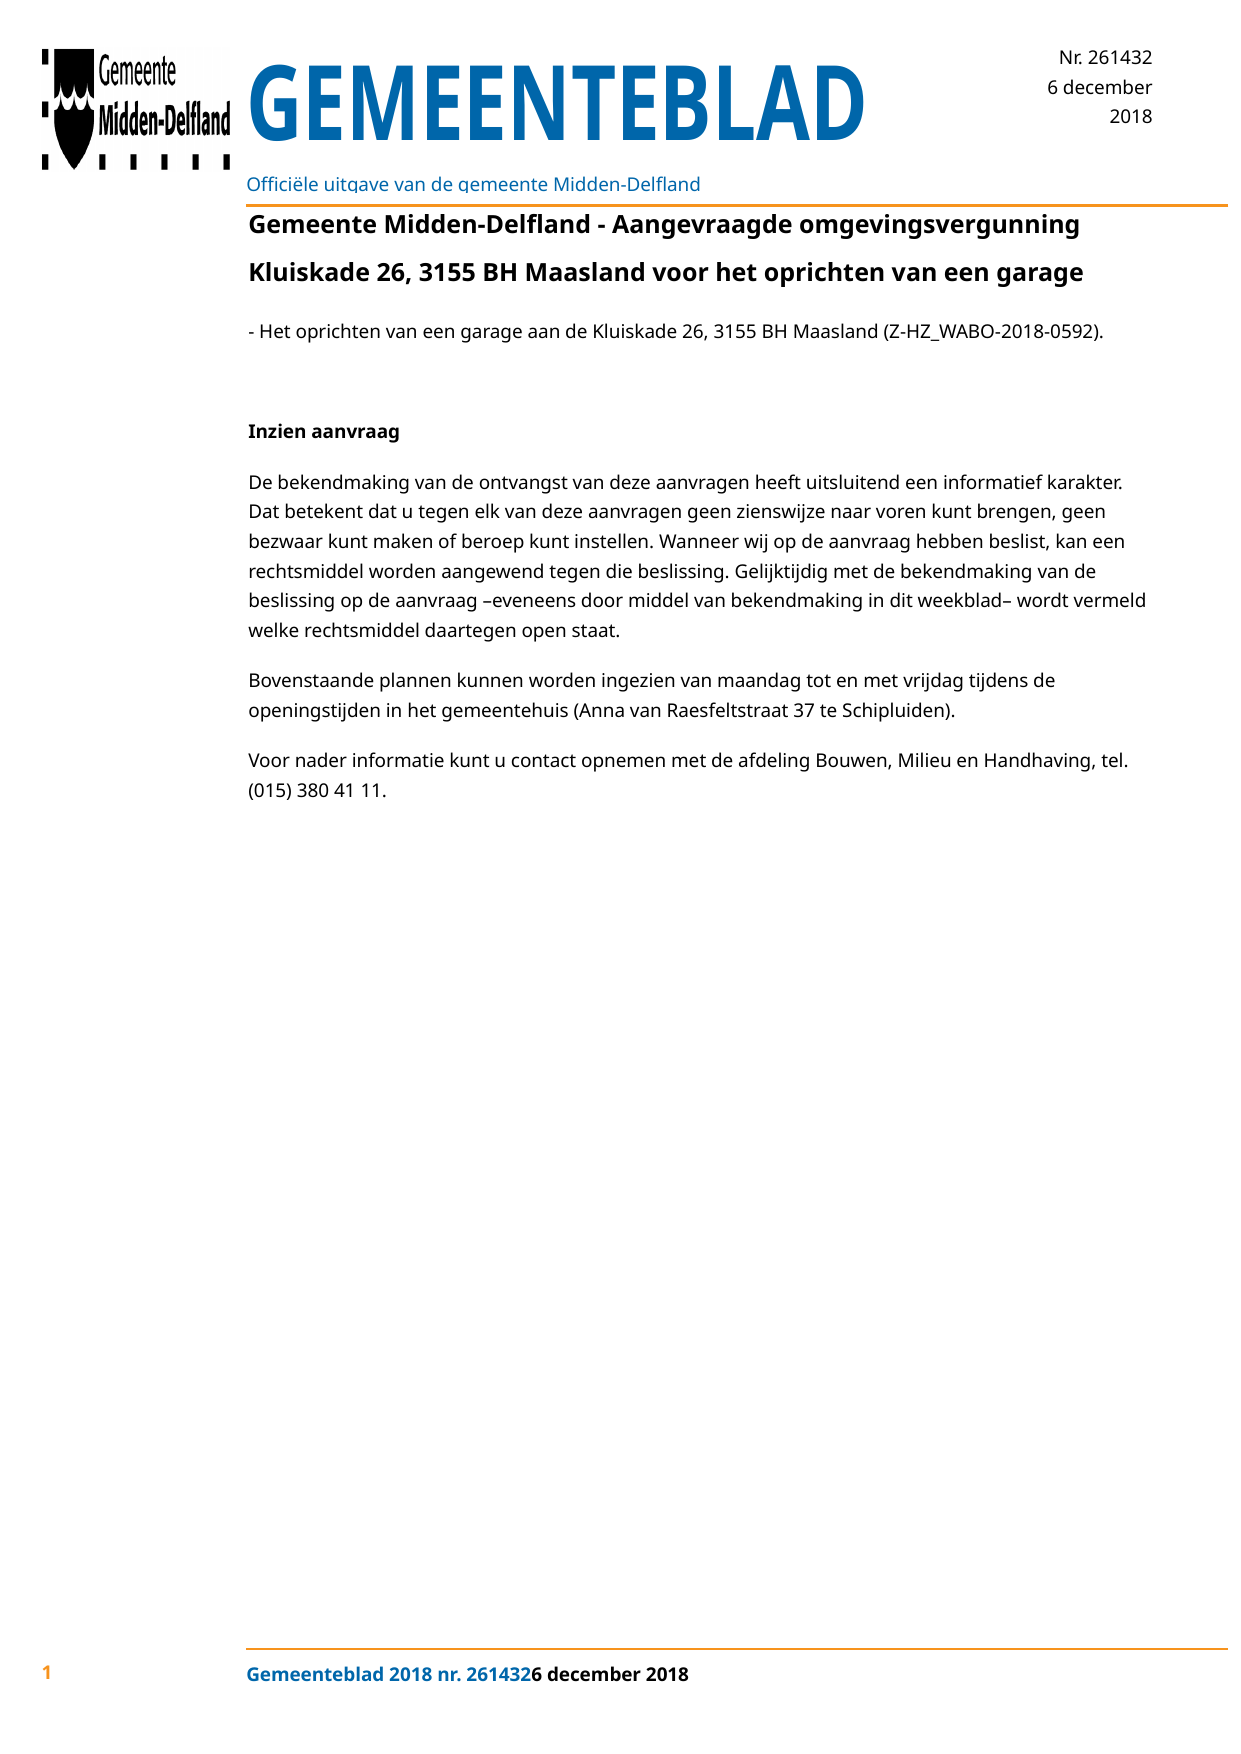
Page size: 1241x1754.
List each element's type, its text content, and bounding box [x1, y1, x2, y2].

text Bovenstaande plannen kunnen worden ingezien van maandag tot en met vrijdag tijdens de openingstijden in het gemeentehuis (Anna van Raesfeltstraat 37 te Schipluiden). [248, 667, 1152, 723]
text Gemeente Midden-Delfland - Aangevraagde omgevingsvergunning Kluiskade 26, 3155 BH Maasland voor het oprichten van een garage [248, 207, 1152, 288]
text Voor nader informatie kunt u contact opnemen met de afdeling Bouwen, Milieu en Handhaving, tel. (015) 380 41 11. [248, 747, 1152, 803]
text Inzien aanvraag [248, 419, 1152, 444]
text - Het oprichten van een garage aan de Kluiskade 26, 3155 BH Maasland (Z-HZ_WABO-2018-0592). [248, 318, 1152, 344]
text De bekendmaking van de ontvangst van deze aanvragen heeft uitsluitend een informatief karakter. Dat betekent dat u tegen elk van deze aanvragen geen zienswijze naar voren kunt brengen, geen bezwaar kunt maken of beroep kunt instellen. Wanneer wij op de aanvraag hebben beslist, kan een rechtsmiddel worden aangewend tegen die beslissing. Gelijktijdig met de bekendmaking van de beslissing op de aanvraag –eveneens door middel van bekendmaking in dit weekblad– wordt vermeld welke rechtsmiddel daartegen open staat. [248, 469, 1152, 643]
picture [41, 47, 231, 172]
